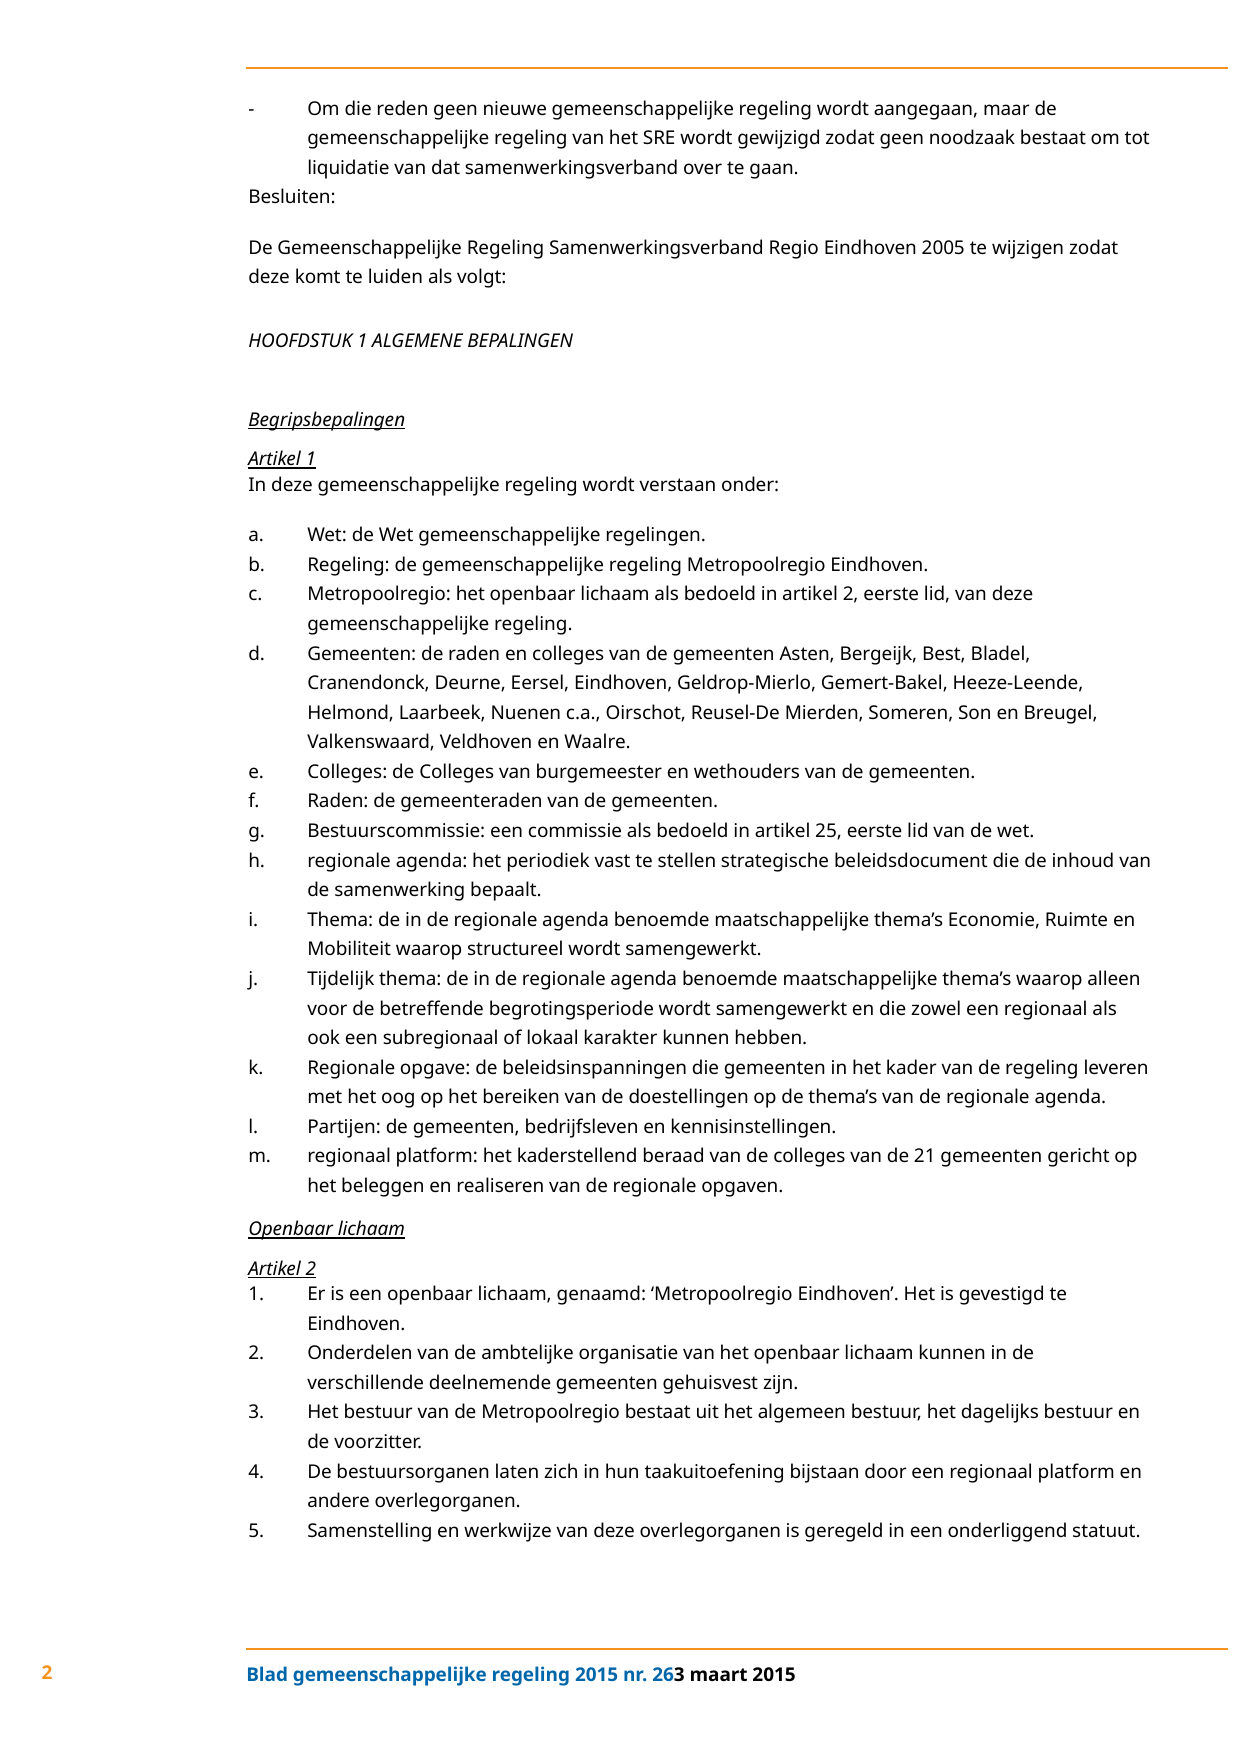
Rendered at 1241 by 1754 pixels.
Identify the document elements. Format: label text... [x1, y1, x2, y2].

list Het bestuur van de Metropoolregio bestaat uit het algemeen bestuur, het dagelijks bestuur en de voorzitter. [248, 1399, 1152, 1454]
list Er is een openbaar lichaam, genaamd: ‘Metropoolregio Eindhoven’. Het is gevestigd te Eindhoven. [248, 1280, 1152, 1336]
list Om die reden geen nieuwe gemeenschappelijke regeling wordt aangegaan, maar de gemeenschappelijke regeling van het SRE wordt gewijzigd zodat geen noodzaak bestaat om tot liquidatie van dat samenwerkingsverband over te gaan. [248, 95, 1152, 180]
text Openbaar lichaam [248, 1215, 1152, 1241]
list Wet: de Wet gemeenschappelijke regelingen. [248, 521, 1152, 547]
list De bestuursorganen laten zich in hun taakuitoefening bijstaan door een regionaal platform en andere overlegorganen. [248, 1458, 1152, 1513]
text Begripsbepalingen [248, 406, 1152, 432]
list Tijdelijk thema: de in de regionale agenda benoemde maatschappelijke thema’s waarop alleen voor de betreffende begrotingsperiode wordt samengewerkt en die zowel een regionaal als ook een subregionaal of lokaal karakter kunnen hebben. [248, 965, 1152, 1050]
list Thema: de in de regionale agenda benoemde maatschappelijke thema’s Economie, Ruimte en Mobiliteit waarop structureel wordt samengewerkt. [248, 906, 1152, 961]
list Partijen: de gemeenten, bedrijfsleven en kennisinstellingen. [248, 1113, 1152, 1139]
list Gemeenten: de raden en colleges van de gemeenten Asten, Bergeijk, Best, Bladel, Cranendonck, Deurne, Eersel, Eindhoven, Geldrop-Mierlo, Gemert-Bakel, Heeze-Leende, Helmond, Laarbeek, Nuenen c.a., Oirschot, Reusel-De Mierden, Someren, Son en Breugel, Valkenswaard, Veldhoven en Waalre. [248, 640, 1152, 754]
text Artikel 2 [248, 1255, 1152, 1280]
text HOOFDSTUK 1 ALGEMENE BEPALINGEN [248, 327, 1152, 353]
list Onderdelen van de ambtelijke organisatie van het openbaar lichaam kunnen in de verschillende deelnemende gemeenten gehuisvest zijn. [248, 1339, 1152, 1395]
list Regionale opgave: de beleidsinspanningen die gemeenten in het kader van de regeling leveren met het oog op het bereiken van de doestellingen op de thema’s van de regionale agenda. [248, 1054, 1152, 1109]
text Besluiten: [248, 183, 1152, 209]
list Colleges: de Colleges van burgemeester en wethouders van de gemeenten. [248, 758, 1152, 784]
list Bestuurscommissie: een commissie als bedoeld in artikel 25, eerste lid van de wet. [248, 817, 1152, 843]
text In deze gemeenschappelijke regeling wordt verstaan onder: [248, 471, 1152, 497]
list Metropoolregio: het openbaar lichaam als bedoeld in artikel 2, eerste lid, van deze gemeenschappelijke regeling. [248, 581, 1152, 636]
picture [41, 47, 231, 172]
list Regeling: de gemeenschappelijke regeling Metropoolregio Eindhoven. [248, 551, 1152, 577]
list regionaal platform: het kaderstellend beraad van de colleges van de 21 gemeenten gericht op het beleggen en realiseren van de regionale opgaven. [248, 1143, 1152, 1198]
text Artikel 1 [248, 445, 1152, 471]
list regionale agenda: het periodiek vast te stellen strategische beleidsdocument die de inhoud van de samenwerking bepaalt. [248, 847, 1152, 902]
list Raden: de gemeenteraden van de gemeenten. [248, 788, 1152, 813]
list Samenstelling en werkwijze van deze overlegorganen is geregeld in een onderliggend statuut. [248, 1517, 1152, 1543]
text De Gemeenschappelijke Regeling Samenwerkingsverband Regio Eindhoven 2005 te wijzigen zodat deze komt te luiden als volgt: [248, 234, 1152, 289]
